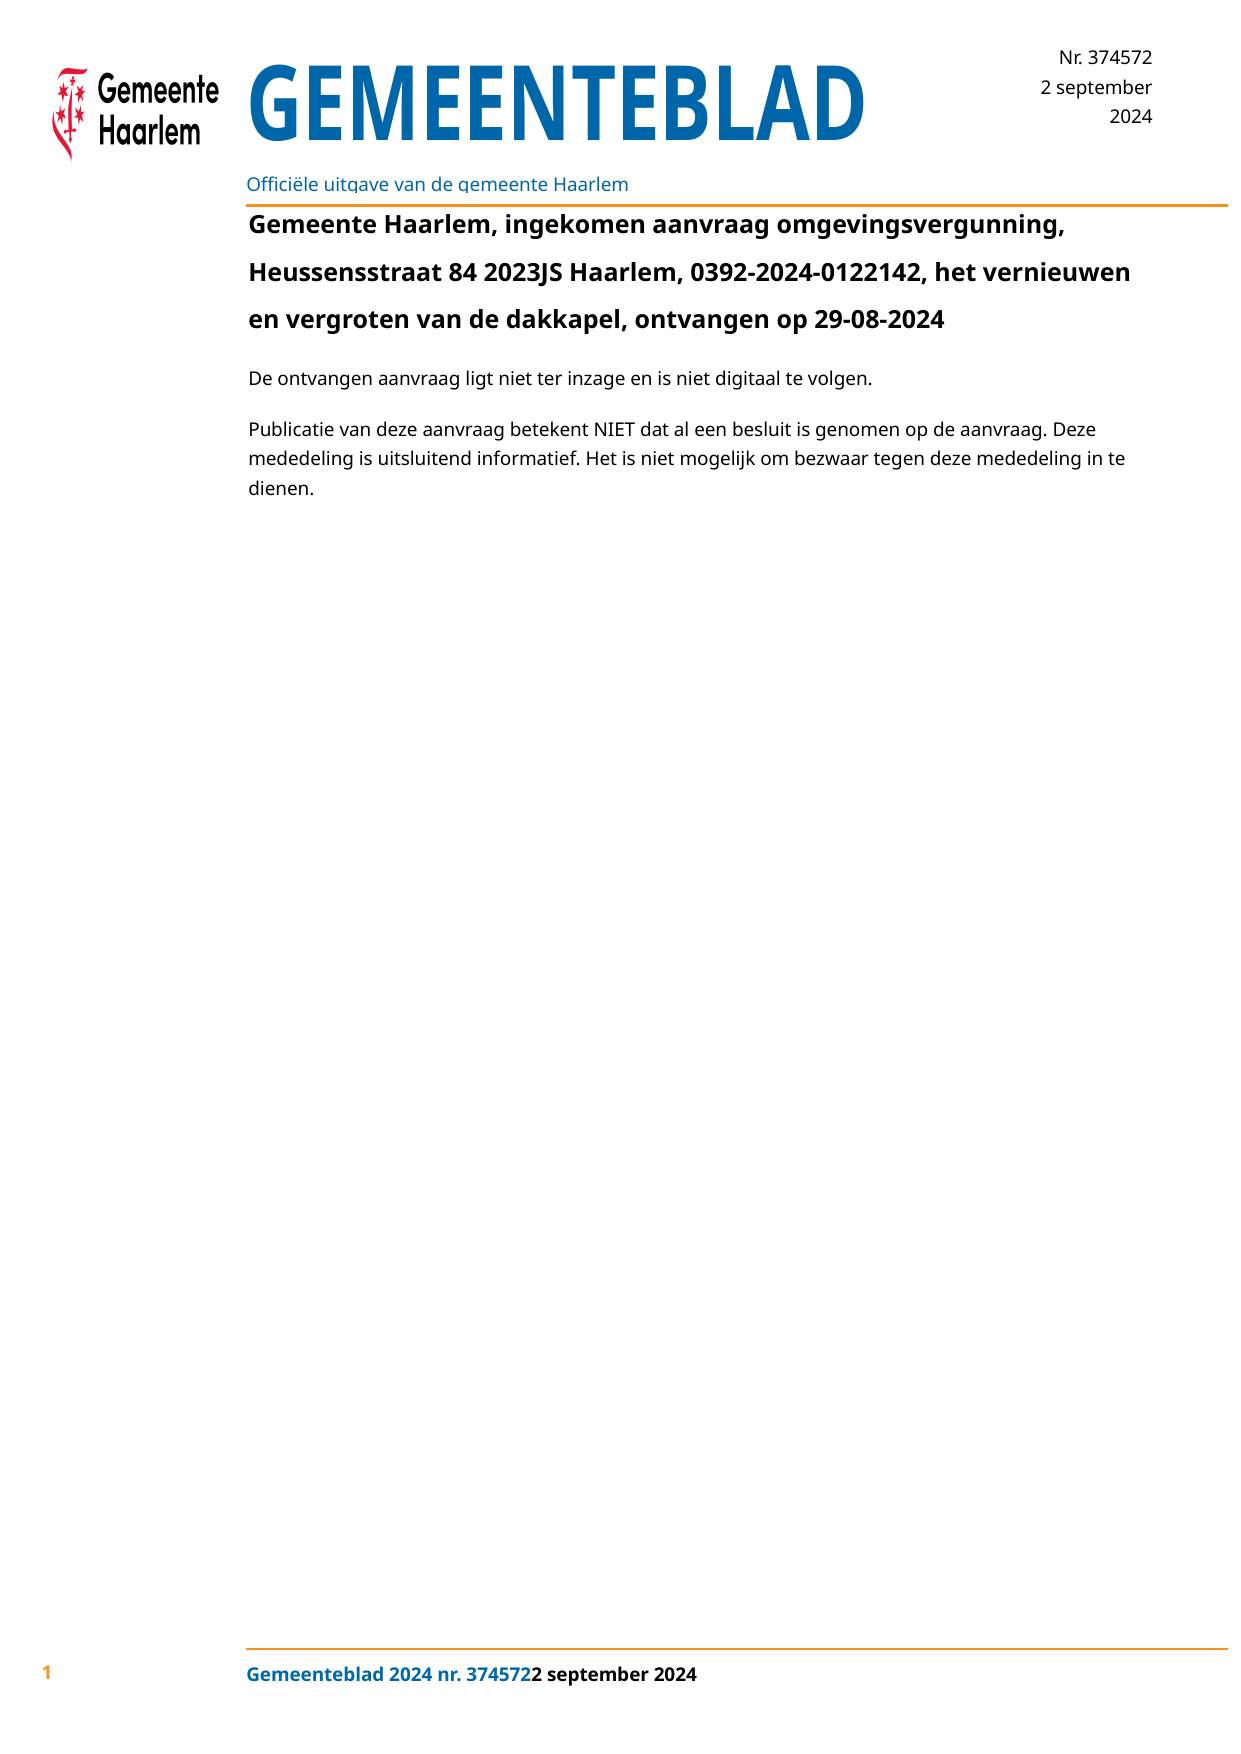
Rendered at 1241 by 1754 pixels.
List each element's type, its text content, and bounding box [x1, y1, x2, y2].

text De ontvangen aanvraag ligt niet ter inzage en is niet digitaal te volgen. [248, 366, 1152, 391]
text Publicatie van deze aanvraag betekent NIET dat al een besluit is genomen op de aanvraag. Deze mededeling is uitsluitend informatief. Het is niet mogelijk om bezwaar tegen deze mededeling in te dienen. [248, 416, 1152, 501]
picture [41, 47, 231, 172]
text Gemeente Haarlem, ingekomen aanvraag omgevingsvergunning, Heussensstraat 84 2023JS Haarlem, 0392-2024-0122142, het vernieuwen en vergroten van de dakkapel, ontvangen op 29-08-2024 [248, 207, 1152, 336]
